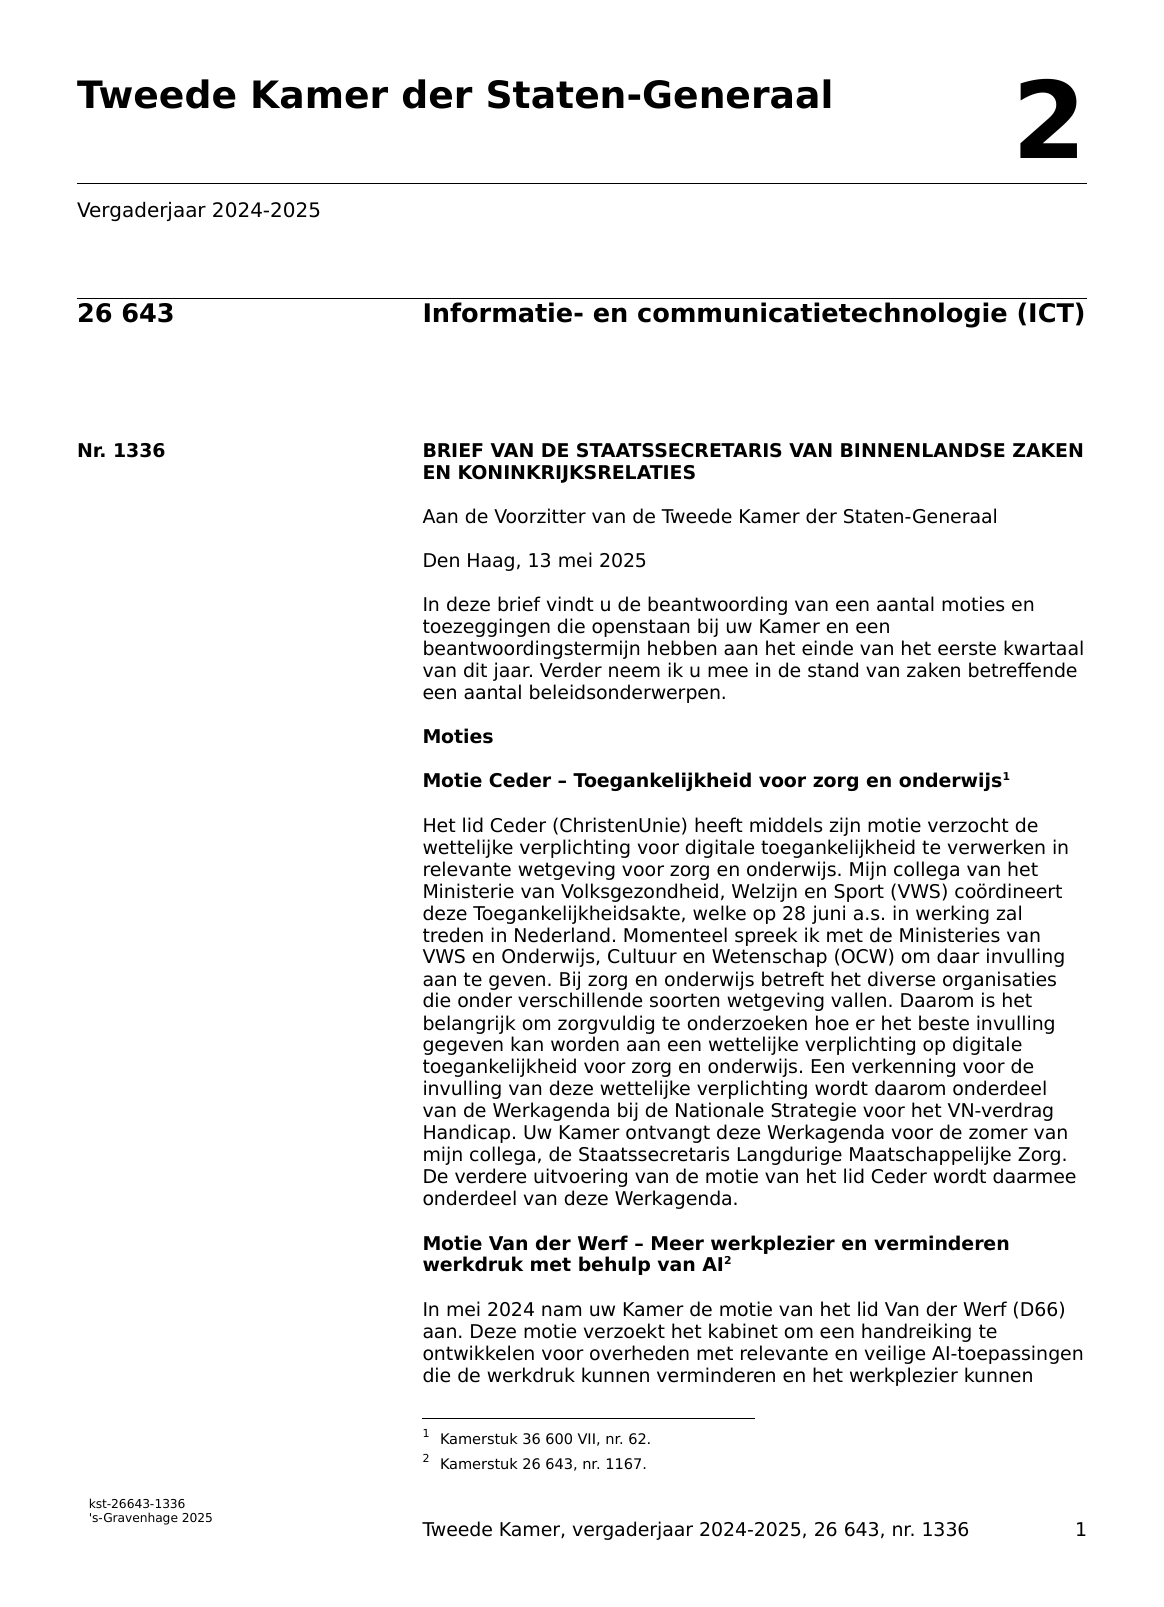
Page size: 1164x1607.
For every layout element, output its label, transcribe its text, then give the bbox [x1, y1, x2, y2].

table_header Tweede Kamer der Staten-Generaal [77, 59, 886, 183]
text Kamerstuk 26 643, nr. 1167. [422, 1452, 1087, 1474]
subtitle Moties [422, 726, 1087, 748]
text Kamerstuk 36 600 VII, nr. 62. [422, 1427, 1087, 1449]
text Den Haag, 13 mei 2025 [422, 550, 1087, 572]
text In mei 2024 nam uw Kamer de motie van het lid Van der Werf (D66) aan. Deze motie verzoekt het kabinet om een handreiking te ontwikkelen voor overheden met relevante en veilige AI-toepassingen die de werkdruk kunnen verminderen en het werkplezier kunnen [422, 1298, 1087, 1386]
table_header 2 [886, 59, 1087, 183]
subtitle 26 643 Informatie- en communicatietechnologie (ICT) [77, 299, 1087, 329]
text Aan de Voorzitter van de Tweede Kamer der Staten-Generaal [422, 506, 1087, 528]
text kst-26643-1336 [88, 1497, 323, 1511]
subtitle Motie Ceder – Toegankelijkheid voor zorg en onderwijs [422, 770, 1087, 792]
table_cell Vergaderjaar 2024-2025 [77, 184, 1087, 298]
subtitle Nr. 1336 BRIEF VAN DE STAATSSECRETARIS VAN BINNENLANDSE ZAKEN EN KONINKRIJKSRELATIES [77, 440, 1087, 484]
text 's-Gravenhage 2025 [88, 1511, 323, 1525]
subtitle Motie Van der Werf – Meer werkplezier en verminderen werkdruk met behulp van AI [422, 1232, 1087, 1276]
text In deze brief vindt u de beantwoording van een aantal moties en toezeggingen die openstaan bij uw Kamer en een beantwoordingstermijn hebben aan het einde van het eerste kwartaal van dit jaar. Verder neem ik u mee in de stand van zaken betreffende een aantal beleidsonderwerpen. [422, 594, 1087, 704]
text Het lid Ceder (ChristenUnie) heeft middels zijn motie verzocht de wettelijke verplichting voor digitale toegankelijkheid te verwerken in relevante wetgeving voor zorg en onderwijs. Mijn collega van het Ministerie van Volksgezondheid, Welzijn en Sport (VWS) coördineert deze Toegankelijkheidsakte, welke op 28 juni a.s. in werking zal treden in Nederland. Momenteel spreek ik met de Ministeries van VWS en Onderwijs, Cultuur en Wetenschap (OCW) om daar invulling aan te geven. Bij zorg en onderwijs betreft het diverse organisaties die onder verschillende soorten wetgeving vallen. Daarom is het belangrijk om zorgvuldig te onderzoeken hoe er het beste invulling gegeven kan worden aan een wettelijke verplichting op digitale toegankelijkheid voor zorg en onderwijs. Een verkenning voor de invulling van deze wettelijke verplichting wordt daarom onderdeel van de Werkagenda bij de Nationale Strategie voor het VN-verdrag Handicap. Uw Kamer ontvangt deze Werkagenda voor de zomer van mijn collega, de Staatssecretaris Langdurige Maatschappelijke Zorg. De verdere uitvoering van de motie van het lid Ceder wordt daarmee onderdeel van deze Werkagenda. [422, 814, 1087, 1210]
